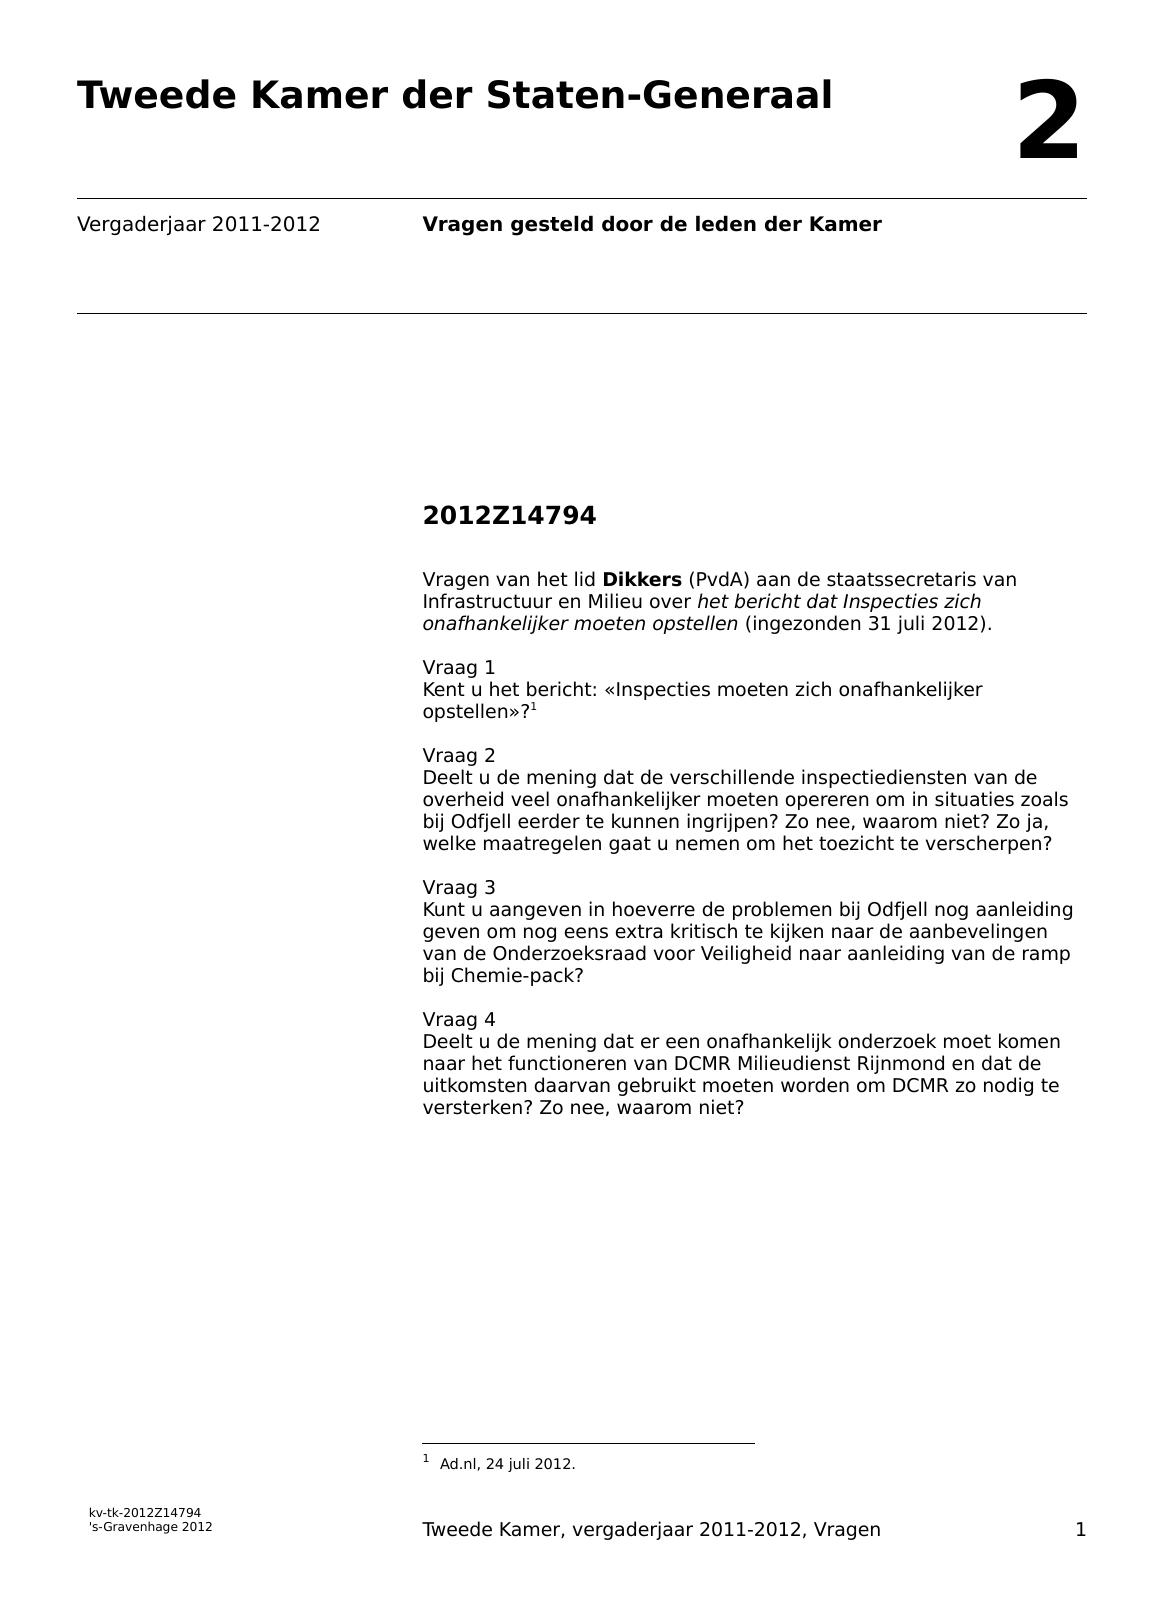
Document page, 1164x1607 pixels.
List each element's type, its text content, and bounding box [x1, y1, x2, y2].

text Kent u het bericht: «Inspecties moeten zich onafhankelijker opstellen»? [422, 679, 1087, 723]
text Vraag 2 [422, 745, 1087, 767]
text 2012Z14794 [422, 501, 1087, 531]
text Vraag 1 [422, 657, 1087, 679]
table_header 2 [886, 59, 1087, 198]
text Vragen van het lid Dikkers (PvdA) aan de staatssecretaris van Infrastructuur en Milieu over het bericht dat Inspecties zich onafhankelijker moeten opstellen (ingezonden 31 juli 2012). [422, 569, 1087, 635]
text Deelt u de mening dat de verschillende inspectiediensten van de overheid veel onafhankelijker moeten opereren om in situaties zoals bij Odfjell eerder te kunnen ingrijpen? Zo nee, waarom niet? Zo ja, welke maatregelen gaat u nemen om het toezicht te verscherpen? [422, 767, 1087, 855]
text Ad.nl, 24 juli 2012. [422, 1452, 1087, 1474]
text Kunt u aangeven in hoeverre de problemen bij Odfjell nog aanleiding geven om nog eens extra kritisch te kijken naar de aanbevelingen van de Onderzoeksraad voor Veiligheid naar aanleiding van de ramp bij Chemie-pack? [422, 899, 1087, 987]
text kv-tk-2012Z14794 [88, 1506, 323, 1520]
text Vraag 3 [422, 877, 1087, 899]
table_cell Vergaderjaar 2011-2012 [77, 199, 422, 313]
text 's-Gravenhage 2012 [88, 1520, 323, 1534]
table_cell Vragen gesteld door de leden der Kamer [422, 199, 1087, 313]
table_header Tweede Kamer der Staten-Generaal [77, 59, 886, 198]
text Vraag 4 [422, 1009, 1087, 1031]
text Deelt u de mening dat er een onafhankelijk onderzoek moet komen naar het functioneren van DCMR Milieudienst Rijnmond en dat de uitkomsten daarvan gebruikt moeten worden om DCMR zo nodig te versterken? Zo nee, waarom niet? [422, 1031, 1087, 1119]
